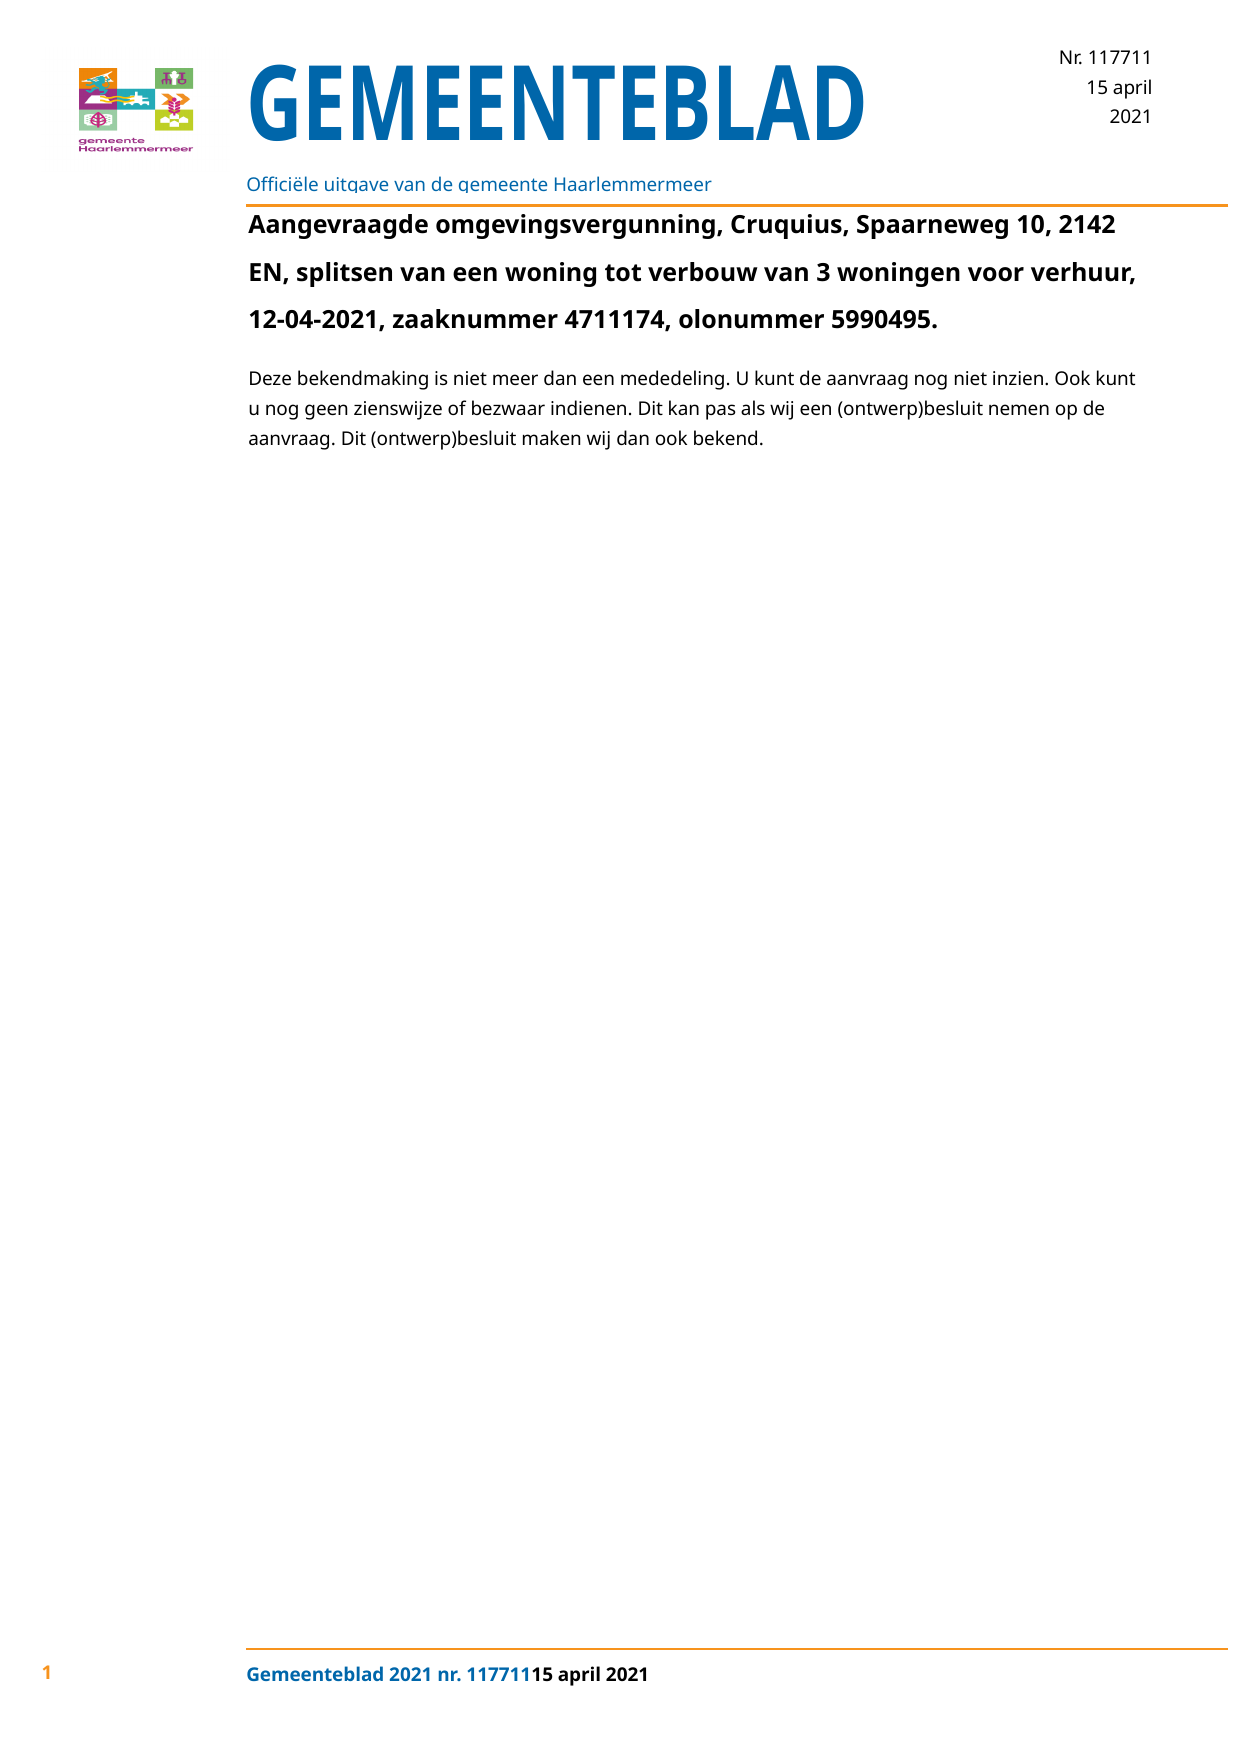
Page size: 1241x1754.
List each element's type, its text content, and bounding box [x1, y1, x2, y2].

picture [41, 47, 231, 172]
text Aangevraagde omgevingsvergunning, Cruquius, Spaarneweg 10, 2142 EN, splitsen van een woning tot verbouw van 3 woningen voor verhuur, 12-04-2021, zaaknummer 4711174, olonummer 5990495. [248, 207, 1152, 336]
text Deze bekendmaking is niet meer dan een mededeling. U kunt de aanvraag nog niet inzien. Ook kunt u nog geen zienswijze of bezwaar indienen. Dit kan pas als wij een (ontwerp)besluit nemen op de aanvraag. Dit (ontwerp)besluit maken wij dan ook bekend. [248, 366, 1152, 450]
